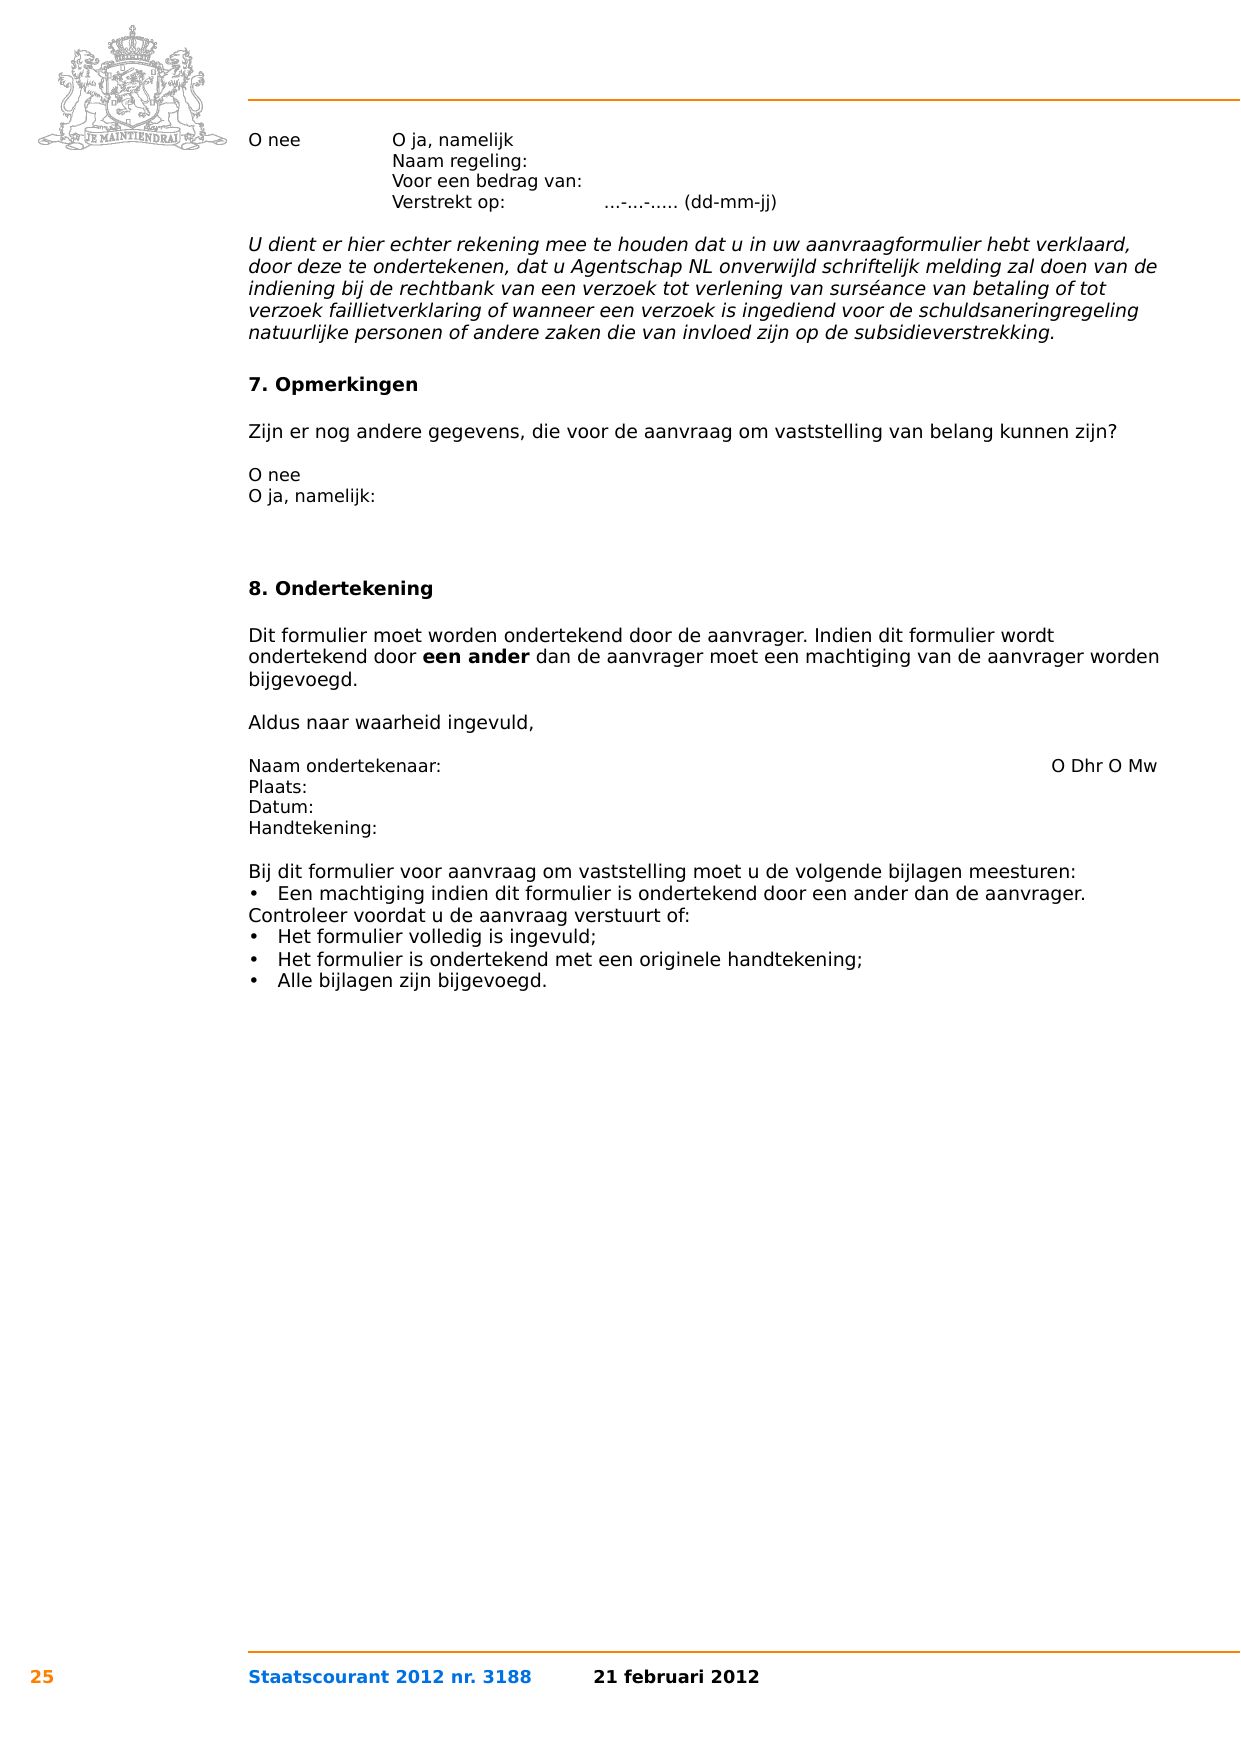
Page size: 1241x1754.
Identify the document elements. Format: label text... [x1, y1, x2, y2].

table_header O Dhr O Mw [704, 756, 1163, 777]
table_cell [248, 192, 386, 212]
text • Het formulier is ondertekend met een originele handtekening; [248, 948, 1163, 970]
text Aldus naar waarheid ingevuld, [248, 712, 1163, 734]
table_cell [704, 777, 1163, 797]
table_cell [598, 130, 1163, 151]
table_cell [248, 527, 1163, 547]
subtitle 7. Opmerkingen [248, 374, 1163, 396]
text Zijn er nog andere gegevens, die voor de aanvraag om vaststelling van belang kunnen zijn? [248, 421, 1163, 443]
table_header Naam ondertekenaar: [248, 756, 704, 777]
table_cell [598, 171, 1163, 192]
table_cell O nee [248, 130, 386, 151]
table_header O nee [248, 465, 1163, 486]
text • Het formulier volledig is ingevuld; [248, 926, 1163, 948]
table_cell [248, 151, 386, 171]
table_cell [704, 818, 1163, 839]
text U dient er hier echter rekening mee te houden dat u in uw aanvraagformulier hebt verklaard, door deze te ondertekenen, dat u Agentschap NL onverwijld schriftelijk melding zal doen van de indiening bij de rechtbank van een verzoek tot verlening van surséance van betaling of tot verzoek faillietverklaring of wanneer een verzoek is ingediend voor de schuldsaneringregeling natuurlijke personen of andere zaken die van invloed zijn op de subsidieverstrekking. [248, 234, 1163, 344]
table_cell Verstrekt op: [386, 192, 598, 212]
picture [38, 25, 227, 150]
table_cell Naam regeling: [386, 151, 598, 171]
table_cell Handtekening: [248, 818, 704, 839]
subtitle 8. Ondertekening [248, 577, 1163, 599]
table_cell [248, 171, 386, 192]
text • Alle bijlagen zijn bijgevoegd. [248, 970, 1163, 992]
table_cell O ja, namelijk: [248, 486, 1163, 506]
table_cell [598, 151, 1163, 171]
text Bij dit formulier voor aanvraag om vaststelling moet u de volgende bijlagen meesturen: [248, 861, 1163, 882]
table_cell Voor een bedrag van: [386, 171, 598, 192]
table_cell ...-...-..... (dd-mm-jj) [598, 192, 1163, 212]
table_cell O ja, namelijk [386, 130, 598, 151]
text Controleer voordat u de aanvraag verstuurt of: [248, 904, 1163, 926]
table_cell [248, 506, 1163, 527]
table_cell Datum: [248, 798, 704, 818]
table_cell Plaats: [248, 777, 704, 797]
text Dit formulier moet worden ondertekend door de aanvrager. Indien dit formulier wordt ondertekend door een ander dan de aanvrager moet een machtiging van de aanvrager worden bijgevoegd. [248, 624, 1163, 690]
text • Een machtiging indien dit formulier is ondertekend door een ander dan de aanvrager. [248, 882, 1163, 904]
table_cell [704, 798, 1163, 818]
